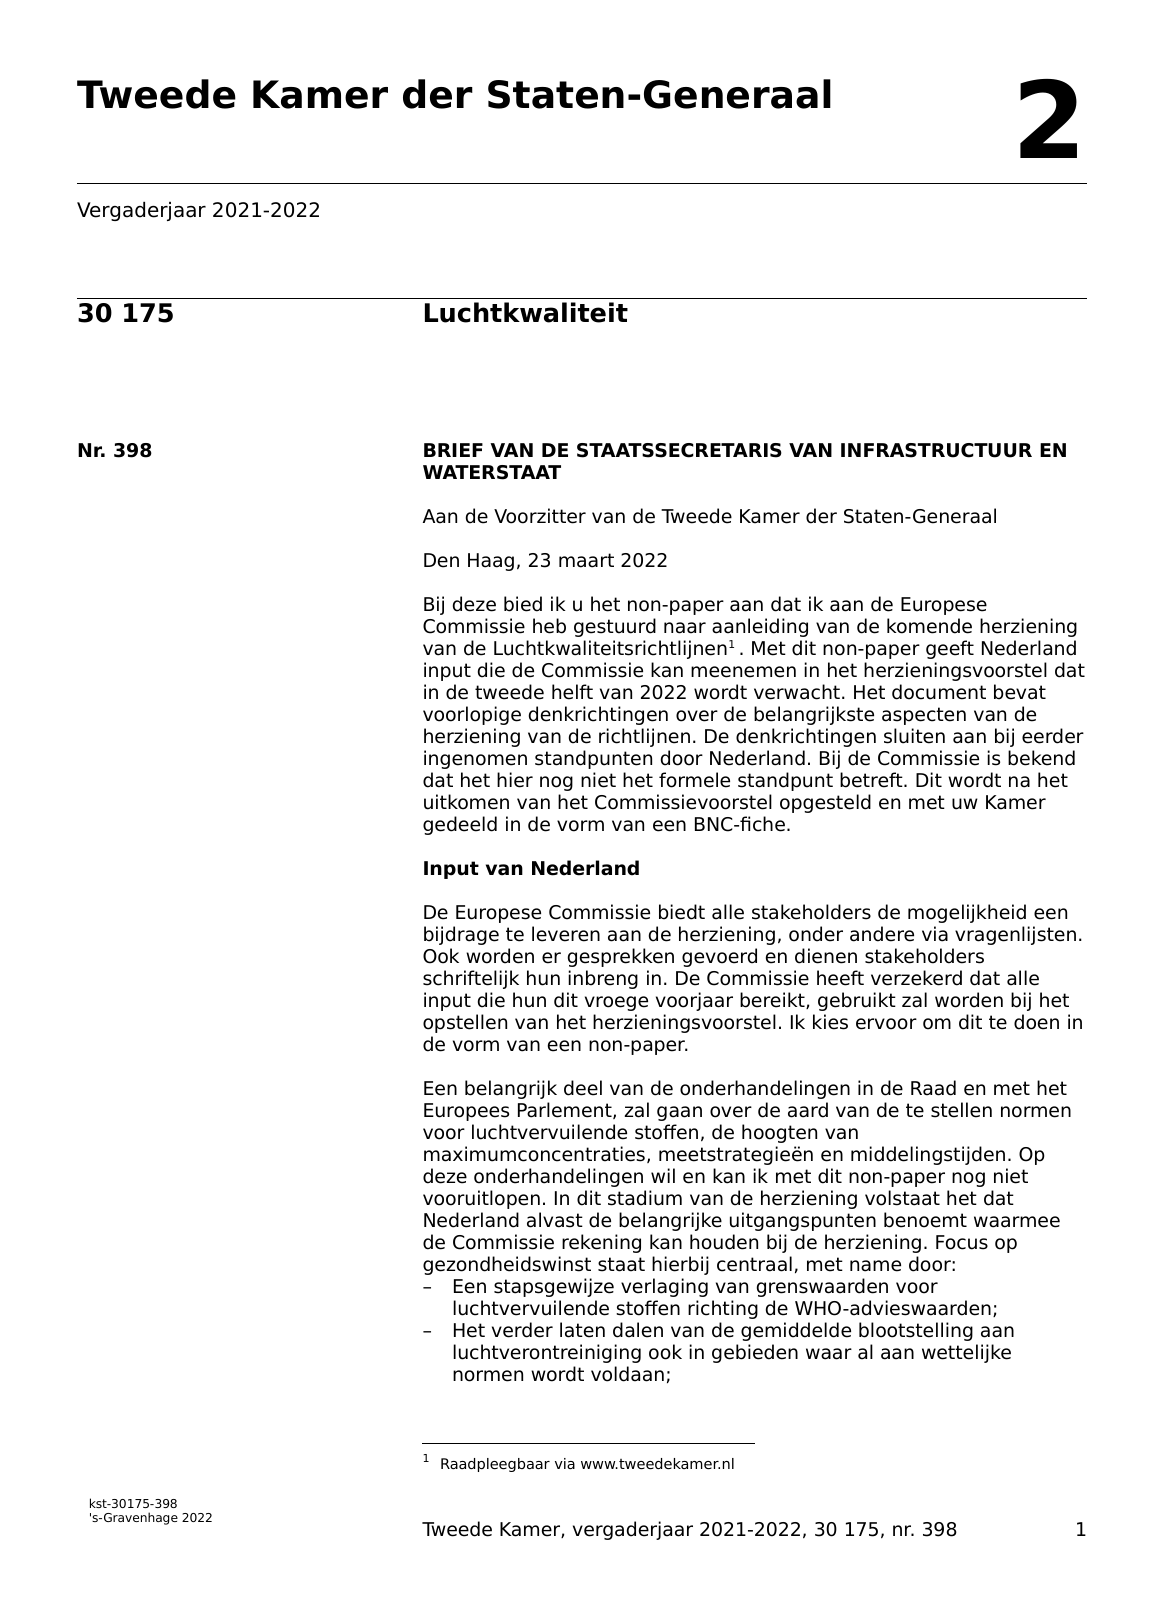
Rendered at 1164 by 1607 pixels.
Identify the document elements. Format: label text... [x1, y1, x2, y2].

table_header Tweede Kamer der Staten-Generaal [77, 59, 886, 183]
table_cell Vergaderjaar 2021-2022 [77, 184, 1087, 298]
text Aan de Voorzitter van de Tweede Kamer der Staten-Generaal [422, 506, 1087, 528]
text Een belangrijk deel van de onderhandelingen in de Raad en met het Europees Parlement, zal gaan over de aard van de te stellen normen voor luchtvervuilende stoffen, de hoogten van maximumconcentraties, meetstrategieën en middelingstijden. Op deze onderhandelingen wil en kan ik met dit non-paper nog niet vooruitlopen. In dit stadium van de herziening volstaat het dat Nederland alvast de belangrijke uitgangspunten benoemt waarmee de Commissie rekening kan houden bij de herziening. Focus op gezondheidswinst staat hierbij centraal, met name door: [422, 1078, 1087, 1276]
text Raadpleegbaar via www.tweedekamer.nl [422, 1452, 1087, 1474]
text Den Haag, 23 maart 2022 [422, 550, 1087, 572]
subtitle Input van Nederland [422, 858, 1087, 880]
text – Een stapsgewijze verlaging van grenswaarden voor luchtvervuilende stoffen richting de WHO-advieswaarden; [422, 1276, 1087, 1320]
subtitle Nr. 398 BRIEF VAN DE STAATSSECRETARIS VAN INFRASTRUCTUUR EN WATERSTAAT [77, 440, 1087, 484]
text De Europese Commissie biedt alle stakeholders de mogelijkheid een bijdrage te leveren aan de herziening, onder andere via vragenlijsten. Ook worden er gesprekken gevoerd en dienen stakeholders schriftelijk hun inbreng in. De Commissie heeft verzekerd dat alle input die hun dit vroege voorjaar bereikt, gebruikt zal worden bij het opstellen van het herzieningsvoorstel. Ik kies ervoor om dit te doen in de vorm van een non-paper. [422, 902, 1087, 1056]
subtitle 30 175 Luchtkwaliteit [77, 299, 1087, 329]
text – Het verder laten dalen van de gemiddelde blootstelling aan luchtverontreiniging ook in gebieden waar al aan wettelijke normen wordt voldaan; [422, 1320, 1087, 1386]
text kst-30175-398 [88, 1497, 323, 1511]
text Bij deze bied ik u het non-paper aan dat ik aan de Europese Commissie heb gestuurd naar aanleiding van de komende herziening van de Luchtkwaliteitsrichtlijnen. Met dit non-paper geeft Nederland input die de Commissie kan meenemen in het herzieningsvoorstel dat in de tweede helft van 2022 wordt verwacht. Het document bevat voorlopige denkrichtingen over de belangrijkste aspecten van de herziening van de richtlijnen. De denkrichtingen sluiten aan bij eerder ingenomen standpunten door Nederland. Bij de Commissie is bekend dat het hier nog niet het formele standpunt betreft. Dit wordt na het uitkomen van het Commissievoorstel opgesteld en met uw Kamer gedeeld in de vorm van een BNC-fiche. [422, 594, 1087, 836]
table_header 2 [886, 59, 1087, 183]
text 's-Gravenhage 2022 [88, 1511, 323, 1525]
